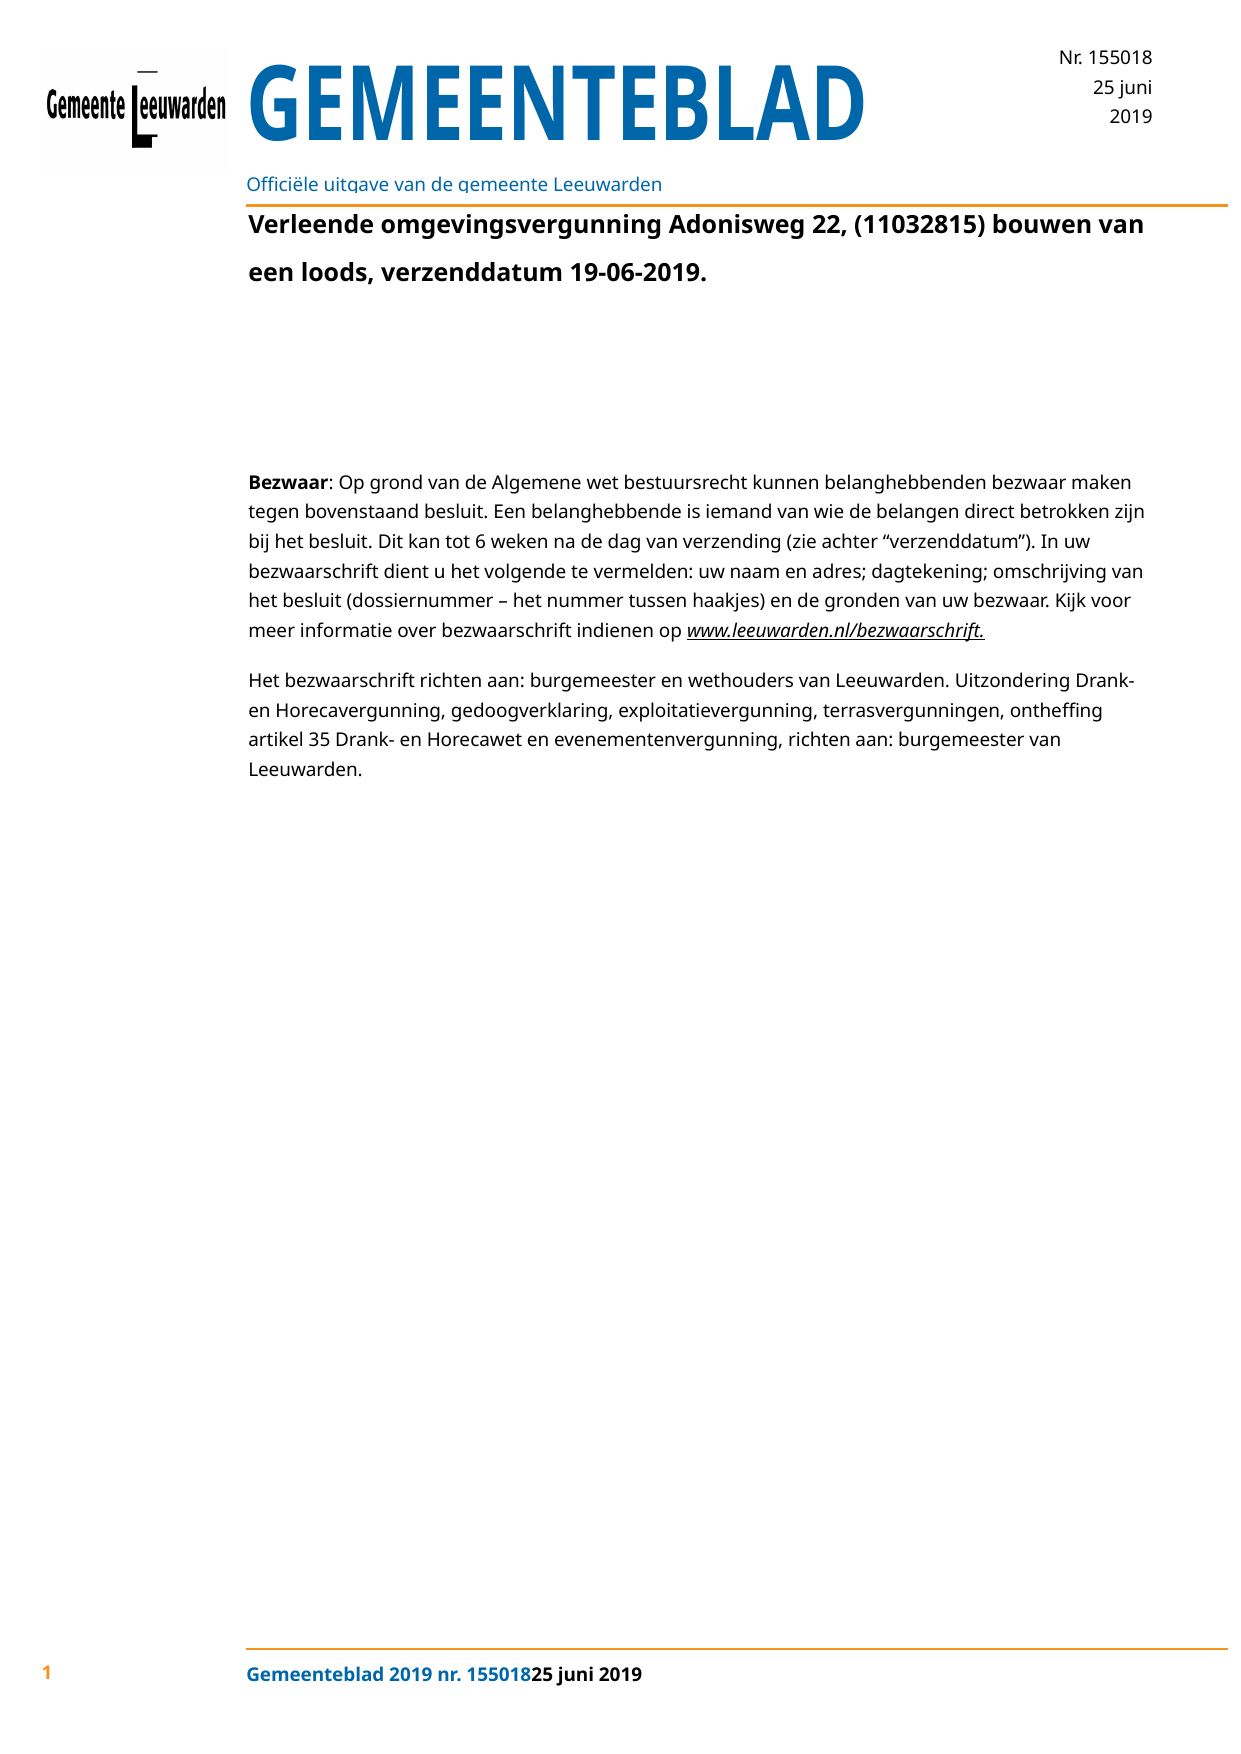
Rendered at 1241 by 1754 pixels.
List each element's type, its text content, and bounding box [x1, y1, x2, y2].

text Verleende omgevingsvergunning Adonisweg 22, (11032815) bouwen van een loods, verzenddatum 19-06-2019. [248, 207, 1152, 288]
text Bezwaar: Op grond van de Algemene wet bestuursrecht kunnen belanghebbenden bezwaar maken tegen bovenstaand besluit. Een belanghebbende is iemand van wie de belangen direct betrokken zijn bij het besluit. Dit kan tot 6 weken na de dag van verzending (zie achter “verzenddatum”). In uw bezwaarschrift dient u het volgende te vermelden: uw naam en adres; dagtekening; omschrijving van het besluit (dossiernummer – het nummer tussen haakjes) en de gronden van uw bezwaar. Kijk voor meer informatie over bezwaarschrift indienen op www.leeuwarden.nl/bezwaarschrift. [248, 469, 1152, 643]
picture [41, 47, 231, 172]
text Het bezwaarschrift richten aan: burgemeester en wethouders van Leeuwarden. Uitzondering Drank- en Horecavergunning, gedoogverklaring, exploitatievergunning, terrasvergunningen, ontheffing artikel 35 Drank- en Horecawet en evenementenvergunning, richten aan: burgemeester van Leeuwarden. [248, 667, 1152, 782]
